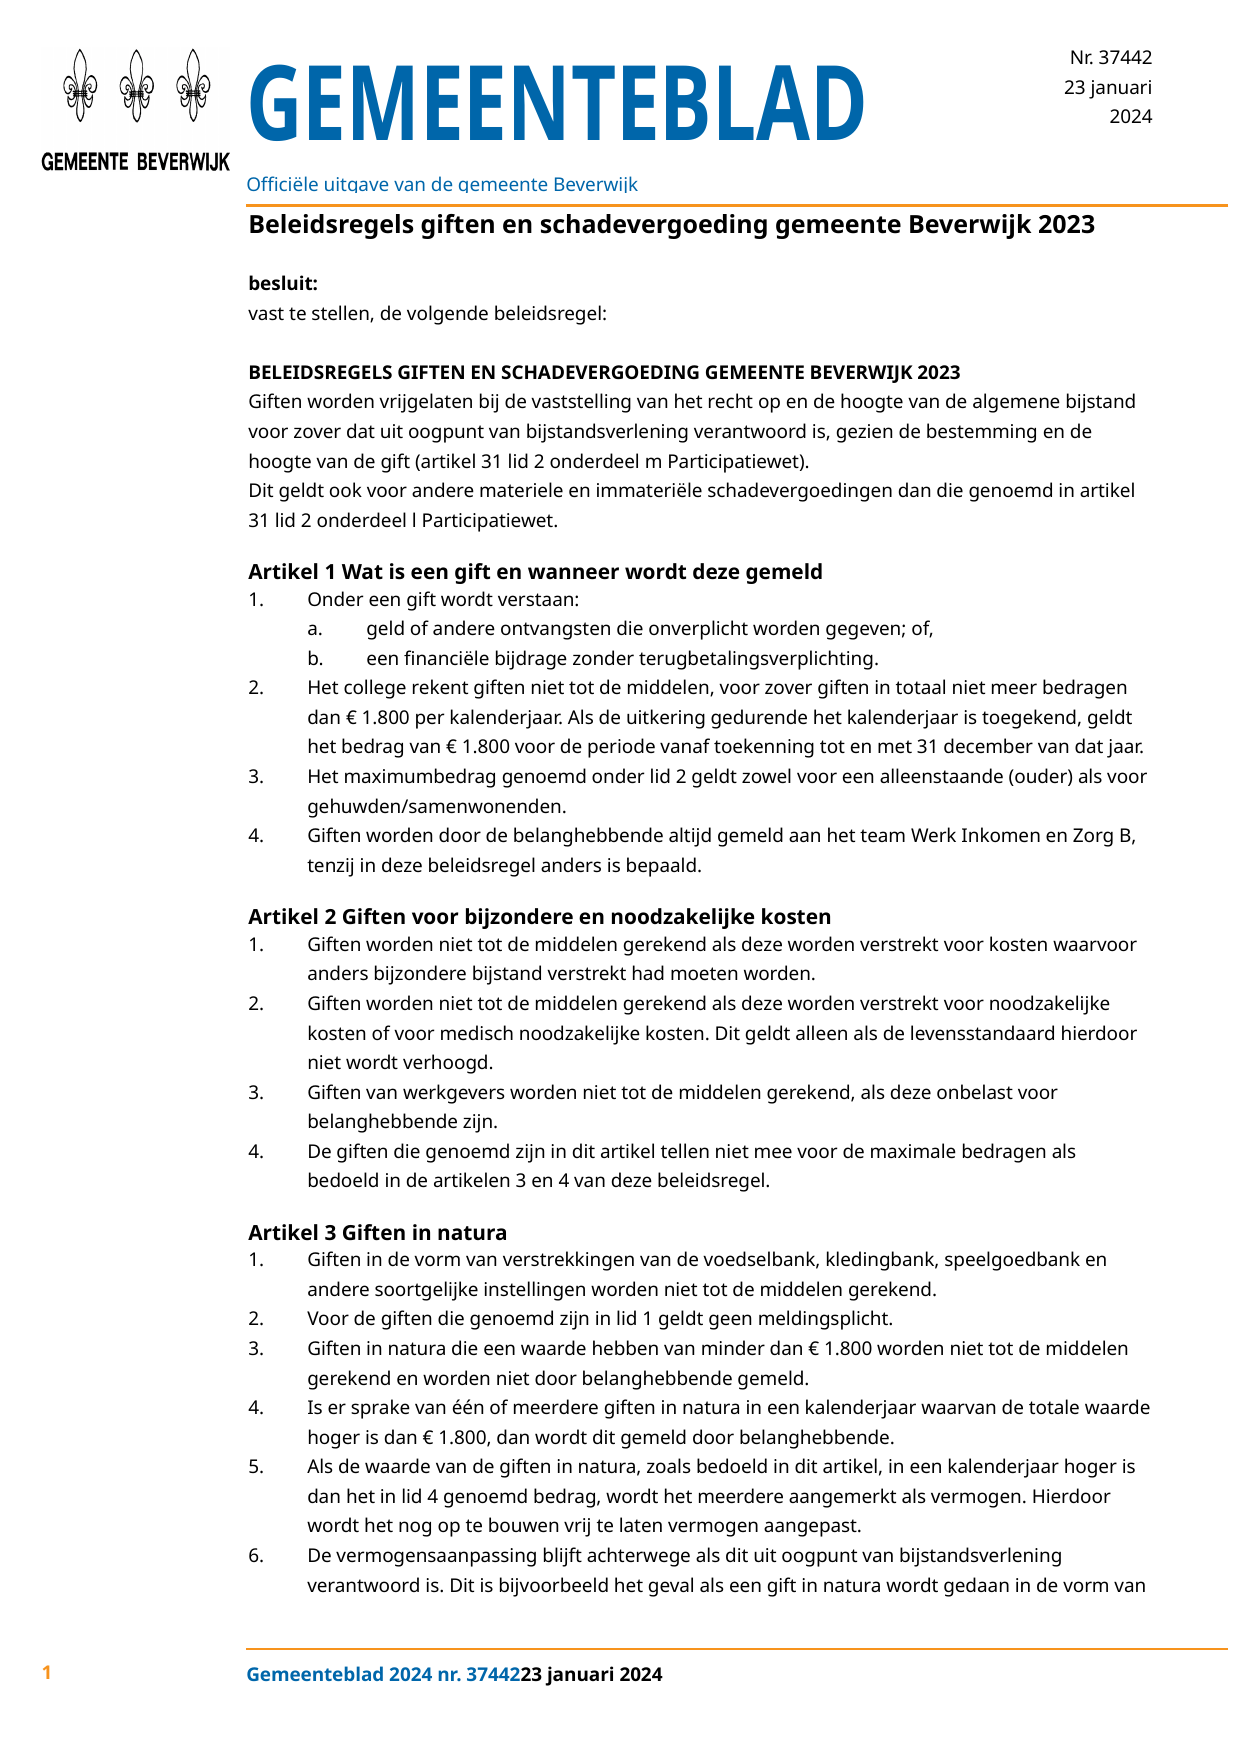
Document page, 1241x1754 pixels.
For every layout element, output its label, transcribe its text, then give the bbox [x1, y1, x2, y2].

list Is er sprake van één of meerdere giften in natura in een kalenderjaar waarvan de totale waarde hoger is dan € 1.800, dan wordt dit gemeld door belanghebbende. [248, 1394, 1152, 1450]
list Giften in de vorm van verstrekkingen van de voedselbank, kledingbank, speelgoedbank en andere soortgelijke instellingen worden niet tot de middelen gerekend. [248, 1246, 1152, 1302]
list geld of andere ontvangsten die onverplicht worden gegeven; of, [307, 615, 1152, 641]
text Beleidsregels giften en schadevergoeding gemeente Beverwijk 2023 [248, 207, 1152, 241]
text Artikel 2 Giften voor bijzondere en noodzakelijke kosten [248, 902, 1152, 931]
list Giften van werkgevers worden niet tot de middelen gerekend, als deze onbelast voor belanghebbende zijn. [248, 1079, 1152, 1134]
list Giften worden door de belanghebbende altijd gemeld aan het team Werk Inkomen en Zorg B, tenzij in deze beleidsregel anders is bepaald. [248, 822, 1152, 878]
text Artikel 1 Wat is een gift en wanneer wordt deze gemeld [248, 557, 1152, 586]
list Onder een gift wordt verstaan: [248, 586, 1152, 612]
list Giften worden niet tot de middelen gerekend als deze worden verstrekt voor noodzakelijke kosten of voor medisch noodzakelijke kosten. Dit geldt alleen als de levensstandaard hierdoor niet wordt verhoogd. [248, 990, 1152, 1075]
list Als de waarde van de giften in natura, zoals bedoeld in dit artikel, in een kalenderjaar hoger is dan het in lid 4 genoemd bedrag, wordt het meerdere aangemerkt als vermogen. Hierdoor wordt het nog op te bouwen vrij te laten vermogen aangepast. [248, 1453, 1152, 1538]
list De giften die genoemd zijn in dit artikel tellen niet mee voor de maximale bedragen als bedoeld in de artikelen 3 en 4 van deze beleidsregel. [248, 1138, 1152, 1193]
text vast te stellen, de volgende beleidsregel: [248, 300, 1152, 326]
text Artikel 3 Giften in natura [248, 1218, 1152, 1246]
text BELEIDSREGELS GIFTEN EN SCHADEVERGOEDING GEMEENTE BEVERWIJK 2023 [248, 359, 1152, 385]
list Giften in natura die een waarde hebben van minder dan € 1.800 worden niet tot de middelen gerekend en worden niet door belanghebbende gemeld. [248, 1335, 1152, 1391]
list Giften worden niet tot de middelen gerekend als deze worden verstrekt voor kosten waarvoor anders bijzondere bijstand verstrekt had moeten worden. [248, 931, 1152, 986]
list Voor de giften die genoemd zijn in lid 1 geldt geen meldingsplicht. [248, 1306, 1152, 1331]
picture [41, 47, 231, 172]
list Het college rekent giften niet tot de middelen, voor zover giften in totaal niet meer bedragen dan € 1.800 per kalenderjaar. Als de uitkering gedurende het kalenderjaar is toegekend, geldt het bedrag van € 1.800 voor de periode vanaf toekenning tot en met 31 december van dat jaar. [248, 674, 1152, 759]
list een financiële bijdrage zonder terugbetalingsverplichting. [307, 645, 1152, 671]
list De vermogensaanpassing blijft achterwege als dit uit oogpunt van bijstandsverlening verantwoord is. Dit is bijvoorbeeld het geval als een gift in natura wordt gedaan in de vorm van [248, 1542, 1152, 1598]
text Giften worden vrijgelaten bij de vaststelling van het recht op en de hoogte van de algemene bijstand voor zover dat uit oogpunt van bijstandsverlening verantwoord is, gezien de bestemming en de hoogte van de gift (artikel 31 lid 2 onderdeel m Participatiewet). [248, 389, 1152, 473]
list Het maximumbedrag genoemd onder lid 2 geldt zowel voor een alleenstaande (ouder) als voor gehuwden/samenwonenden. [248, 763, 1152, 819]
text besluit: [248, 270, 1152, 296]
text Dit geldt ook voor andere materiele en immateriële schadevergoedingen dan die genoemd in artikel 31 lid 2 onderdeel l Participatiewet. [248, 477, 1152, 533]
